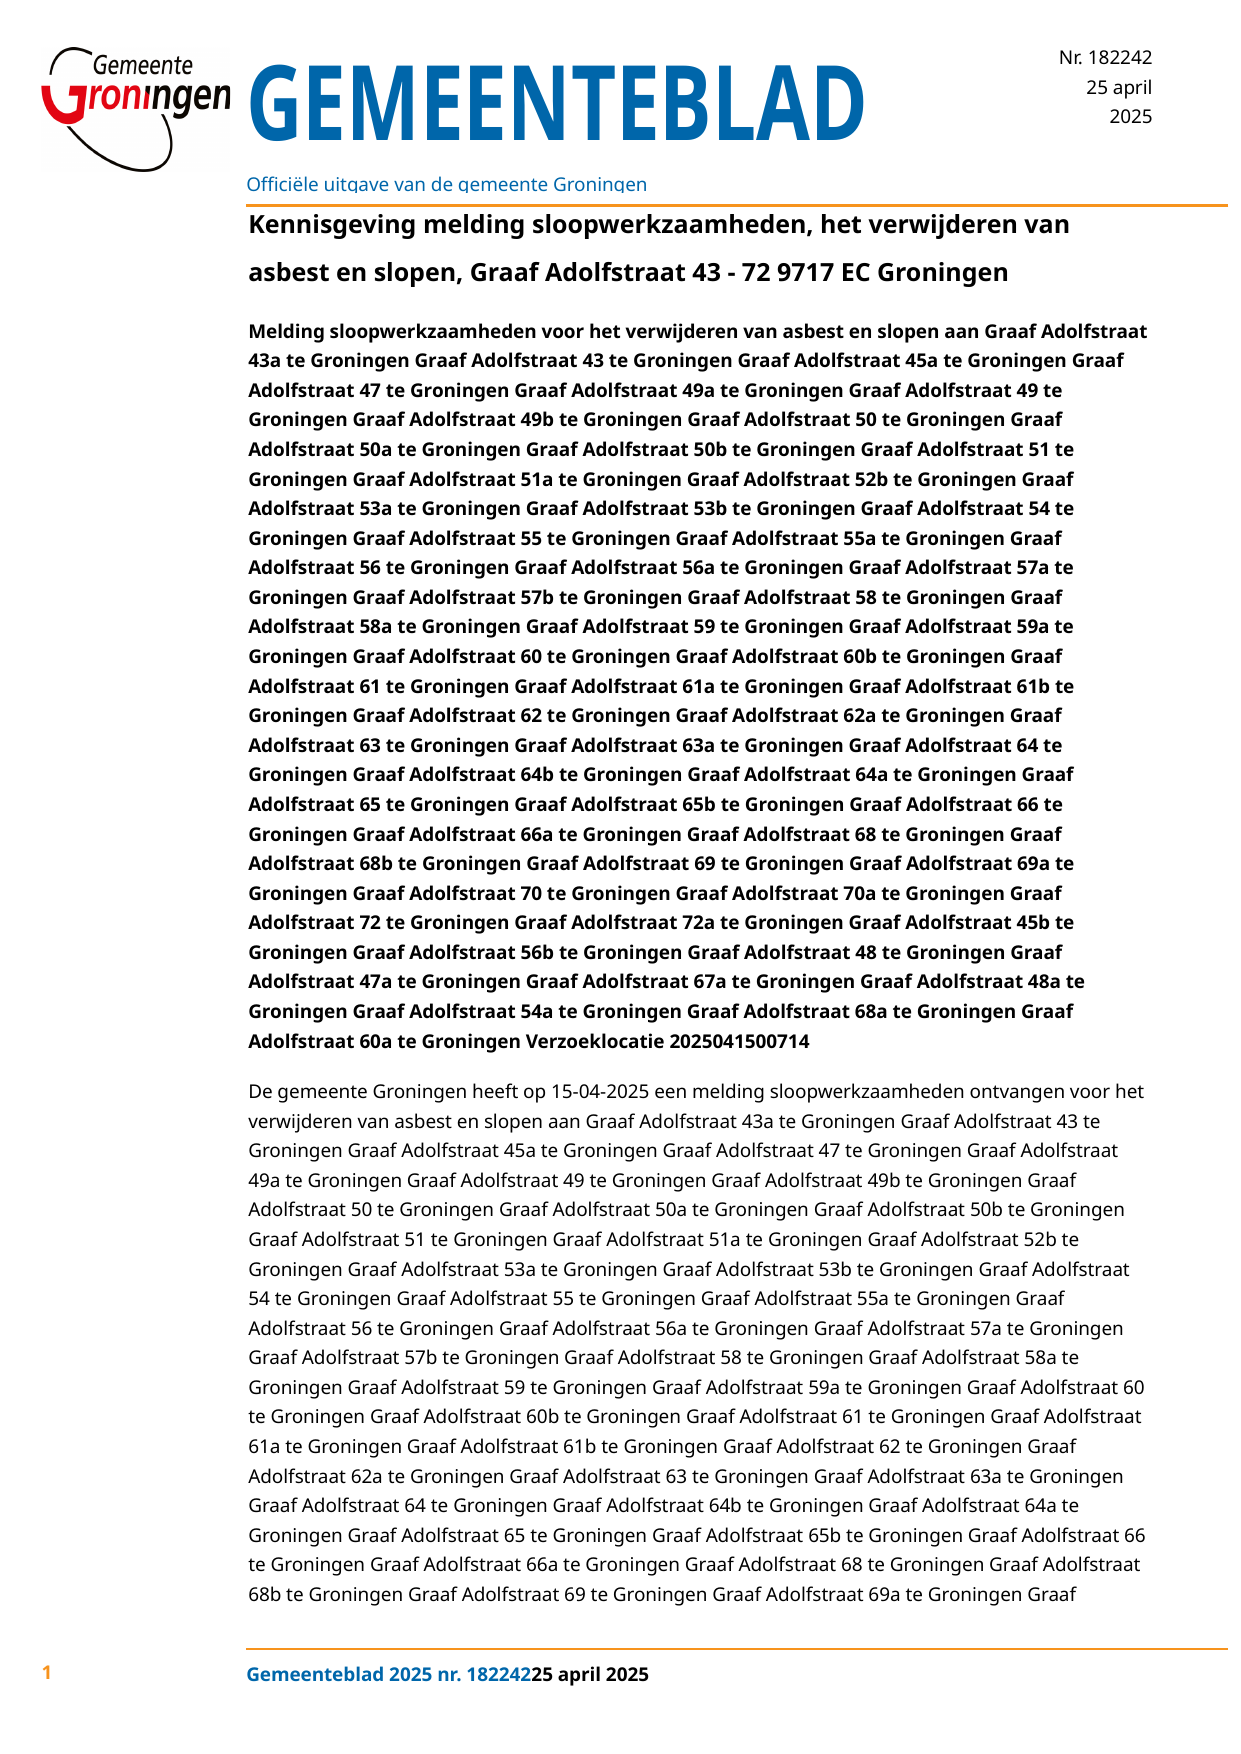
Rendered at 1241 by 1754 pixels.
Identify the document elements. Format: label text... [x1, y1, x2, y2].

text Melding sloopwerkzaamheden voor het verwijderen van asbest en slopen aan Graaf Adolfstraat 43a te Groningen Graaf Adolfstraat 43 te Groningen Graaf Adolfstraat 45a te Groningen Graaf Adolfstraat 47 te Groningen Graaf Adolfstraat 49a te Groningen Graaf Adolfstraat 49 te Groningen Graaf Adolfstraat 49b te Groningen Graaf Adolfstraat 50 te Groningen Graaf Adolfstraat 50a te Groningen Graaf Adolfstraat 50b te Groningen Graaf Adolfstraat 51 te Groningen Graaf Adolfstraat 51a te Groningen Graaf Adolfstraat 52b te Groningen Graaf Adolfstraat 53a te Groningen Graaf Adolfstraat 53b te Groningen Graaf Adolfstraat 54 te Groningen Graaf Adolfstraat 55 te Groningen Graaf Adolfstraat 55a te Groningen Graaf Adolfstraat 56 te Groningen Graaf Adolfstraat 56a te Groningen Graaf Adolfstraat 57a te Groningen Graaf Adolfstraat 57b te Groningen Graaf Adolfstraat 58 te Groningen Graaf Adolfstraat 58a te Groningen Graaf Adolfstraat 59 te Groningen Graaf Adolfstraat 59a te Groningen Graaf Adolfstraat 60 te Groningen Graaf Adolfstraat 60b te Groningen Graaf Adolfstraat 61 te Groningen Graaf Adolfstraat 61a te Groningen Graaf Adolfstraat 61b te Groningen Graaf Adolfstraat 62 te Groningen Graaf Adolfstraat 62a te Groningen Graaf Adolfstraat 63 te Groningen Graaf Adolfstraat 63a te Groningen Graaf Adolfstraat 64 te Groningen Graaf Adolfstraat 64b te Groningen Graaf Adolfstraat 64a te Groningen Graaf Adolfstraat 65 te Groningen Graaf Adolfstraat 65b te Groningen Graaf Adolfstraat 66 te Groningen Graaf Adolfstraat 66a te Groningen Graaf Adolfstraat 68 te Groningen Graaf Adolfstraat 68b te Groningen Graaf Adolfstraat 69 te Groningen Graaf Adolfstraat 69a te Groningen Graaf Adolfstraat 70 te Groningen Graaf Adolfstraat 70a te Groningen Graaf Adolfstraat 72 te Groningen Graaf Adolfstraat 72a te Groningen Graaf Adolfstraat 45b te Groningen Graaf Adolfstraat 56b te Groningen Graaf Adolfstraat 48 te Groningen Graaf Adolfstraat 47a te Groningen Graaf Adolfstraat 67a te Groningen Graaf Adolfstraat 48a te Groningen Graaf Adolfstraat 54a te Groningen Graaf Adolfstraat 68a te Groningen Graaf Adolfstraat 60a te Groningen Verzoeklocatie 2025041500714 [248, 318, 1152, 1054]
picture [41, 47, 231, 172]
text Kennisgeving melding sloopwerkzaamheden, het verwijderen van asbest en slopen, Graaf Adolfstraat 43 - 72 9717 EC Groningen [248, 207, 1152, 288]
text De gemeente Groningen heeft op 15-04-2025 een melding sloopwerkzaamheden ontvangen voor het verwijderen van asbest en slopen aan Graaf Adolfstraat 43a te Groningen Graaf Adolfstraat 43 te Groningen Graaf Adolfstraat 45a te Groningen Graaf Adolfstraat 47 te Groningen Graaf Adolfstraat 49a te Groningen Graaf Adolfstraat 49 te Groningen Graaf Adolfstraat 49b te Groningen Graaf Adolfstraat 50 te Groningen Graaf Adolfstraat 50a te Groningen Graaf Adolfstraat 50b te Groningen Graaf Adolfstraat 51 te Groningen Graaf Adolfstraat 51a te Groningen Graaf Adolfstraat 52b te Groningen Graaf Adolfstraat 53a te Groningen Graaf Adolfstraat 53b te Groningen Graaf Adolfstraat 54 te Groningen Graaf Adolfstraat 55 te Groningen Graaf Adolfstraat 55a te Groningen Graaf Adolfstraat 56 te Groningen Graaf Adolfstraat 56a te Groningen Graaf Adolfstraat 57a te Groningen Graaf Adolfstraat 57b te Groningen Graaf Adolfstraat 58 te Groningen Graaf Adolfstraat 58a te Groningen Graaf Adolfstraat 59 te Groningen Graaf Adolfstraat 59a te Groningen Graaf Adolfstraat 60 te Groningen Graaf Adolfstraat 60b te Groningen Graaf Adolfstraat 61 te Groningen Graaf Adolfstraat 61a te Groningen Graaf Adolfstraat 61b te Groningen Graaf Adolfstraat 62 te Groningen Graaf Adolfstraat 62a te Groningen Graaf Adolfstraat 63 te Groningen Graaf Adolfstraat 63a te Groningen Graaf Adolfstraat 64 te Groningen Graaf Adolfstraat 64b te Groningen Graaf Adolfstraat 64a te Groningen Graaf Adolfstraat 65 te Groningen Graaf Adolfstraat 65b te Groningen Graaf Adolfstraat 66 te Groningen Graaf Adolfstraat 66a te Groningen Graaf Adolfstraat 68 te Groningen Graaf Adolfstraat 68b te Groningen Graaf Adolfstraat 69 te Groningen Graaf Adolfstraat 69a te Groningen Graaf [248, 1078, 1152, 1607]
